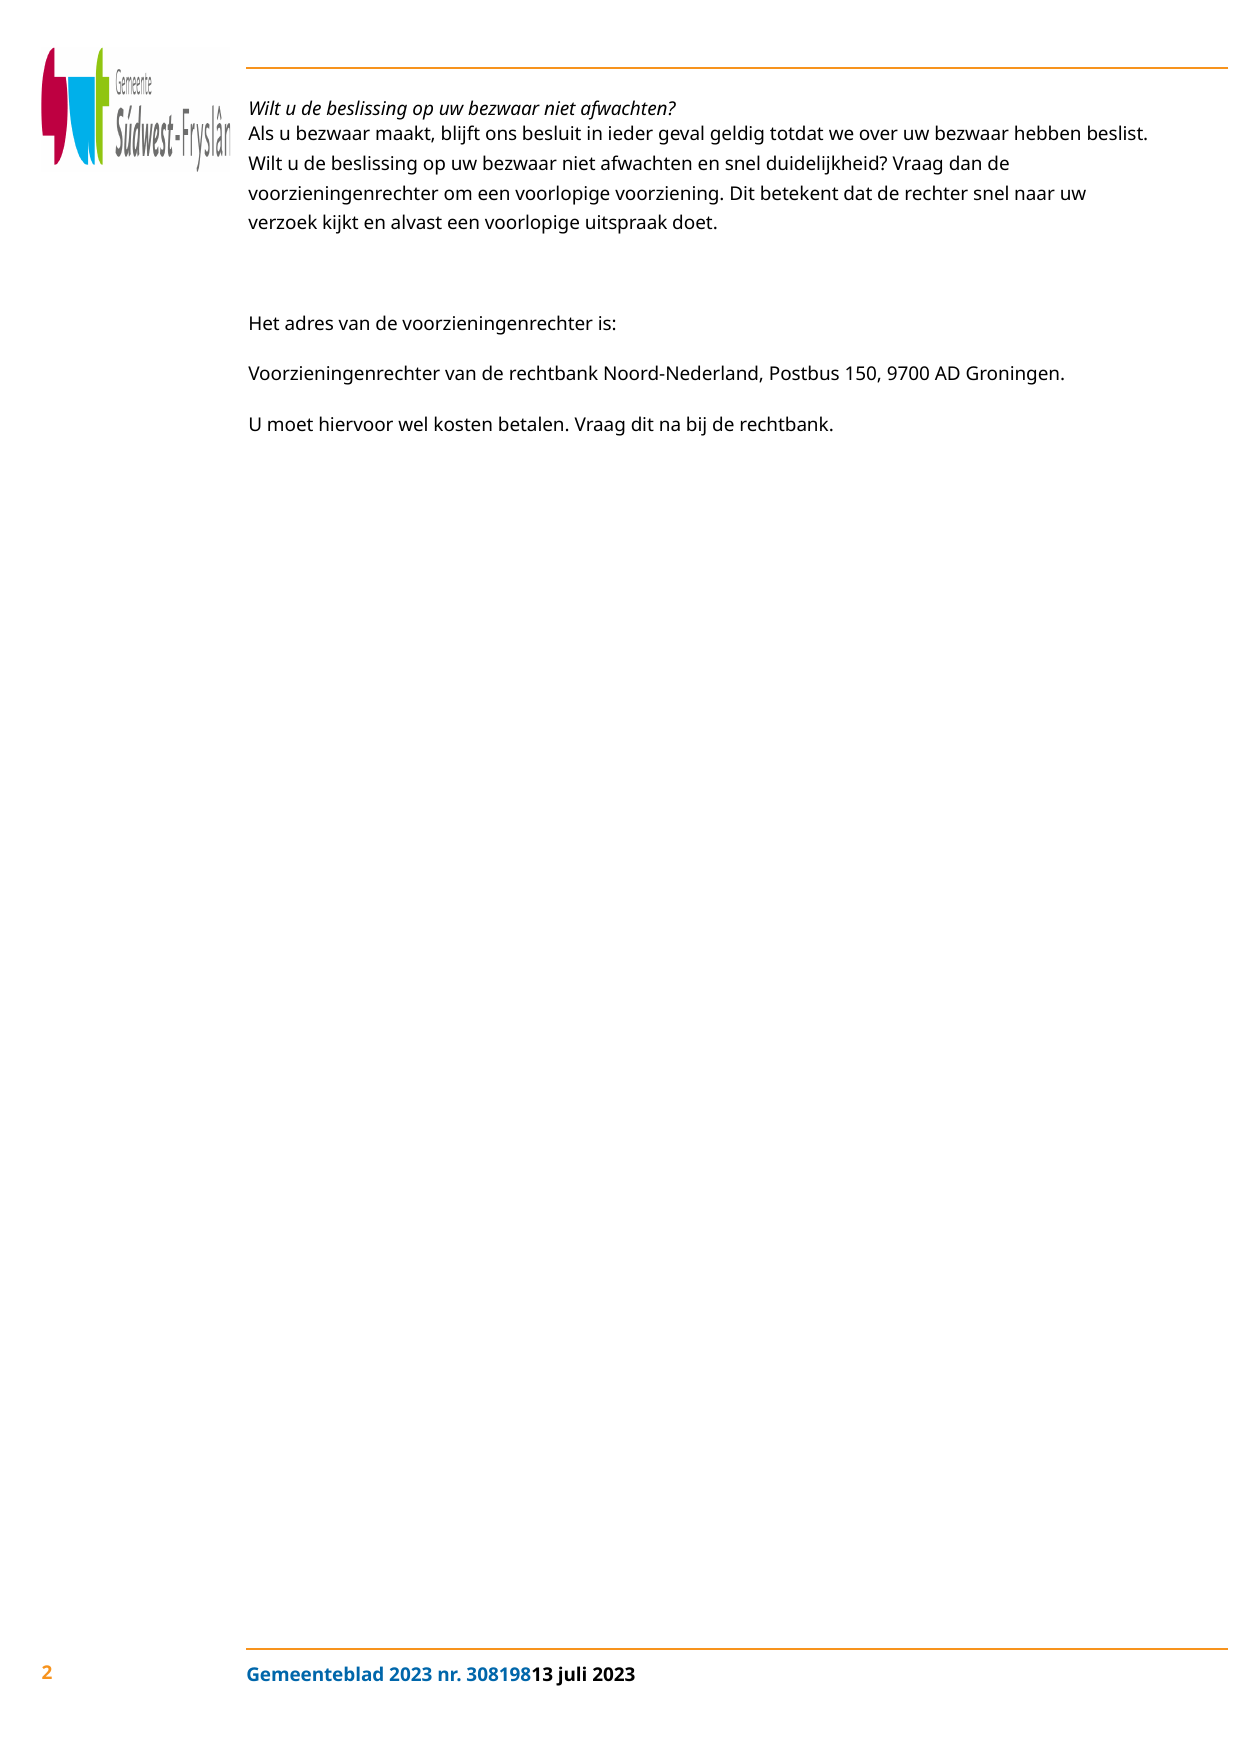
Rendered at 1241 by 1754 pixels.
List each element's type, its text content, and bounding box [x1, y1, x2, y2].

text Voorzieningenrechter van de rechtbank Noord-Nederland, Postbus 150, 9700 AD Groningen. [248, 361, 1152, 386]
text Als u bezwaar maakt, blijft ons besluit in ieder geval geldig totdat we over uw bezwaar hebben beslist. Wilt u de beslissing op uw bezwaar niet afwachten en snel duidelijkheid? Vraag dan de voorzieningenrechter om een voorlopige voorziening. Dit betekent dat de rechter snel naar uw verzoek kijkt en alvast een voorlopige uitspraak doet. [248, 121, 1152, 235]
text Het adres van de voorzieningenrechter is: [248, 310, 1152, 336]
picture [41, 47, 231, 172]
text Wilt u de beslissing op uw bezwaar niet afwachten? [248, 95, 1152, 121]
text U moet hiervoor wel kosten betalen. Vraag dit na bij de rechtbank. [248, 411, 1152, 437]
